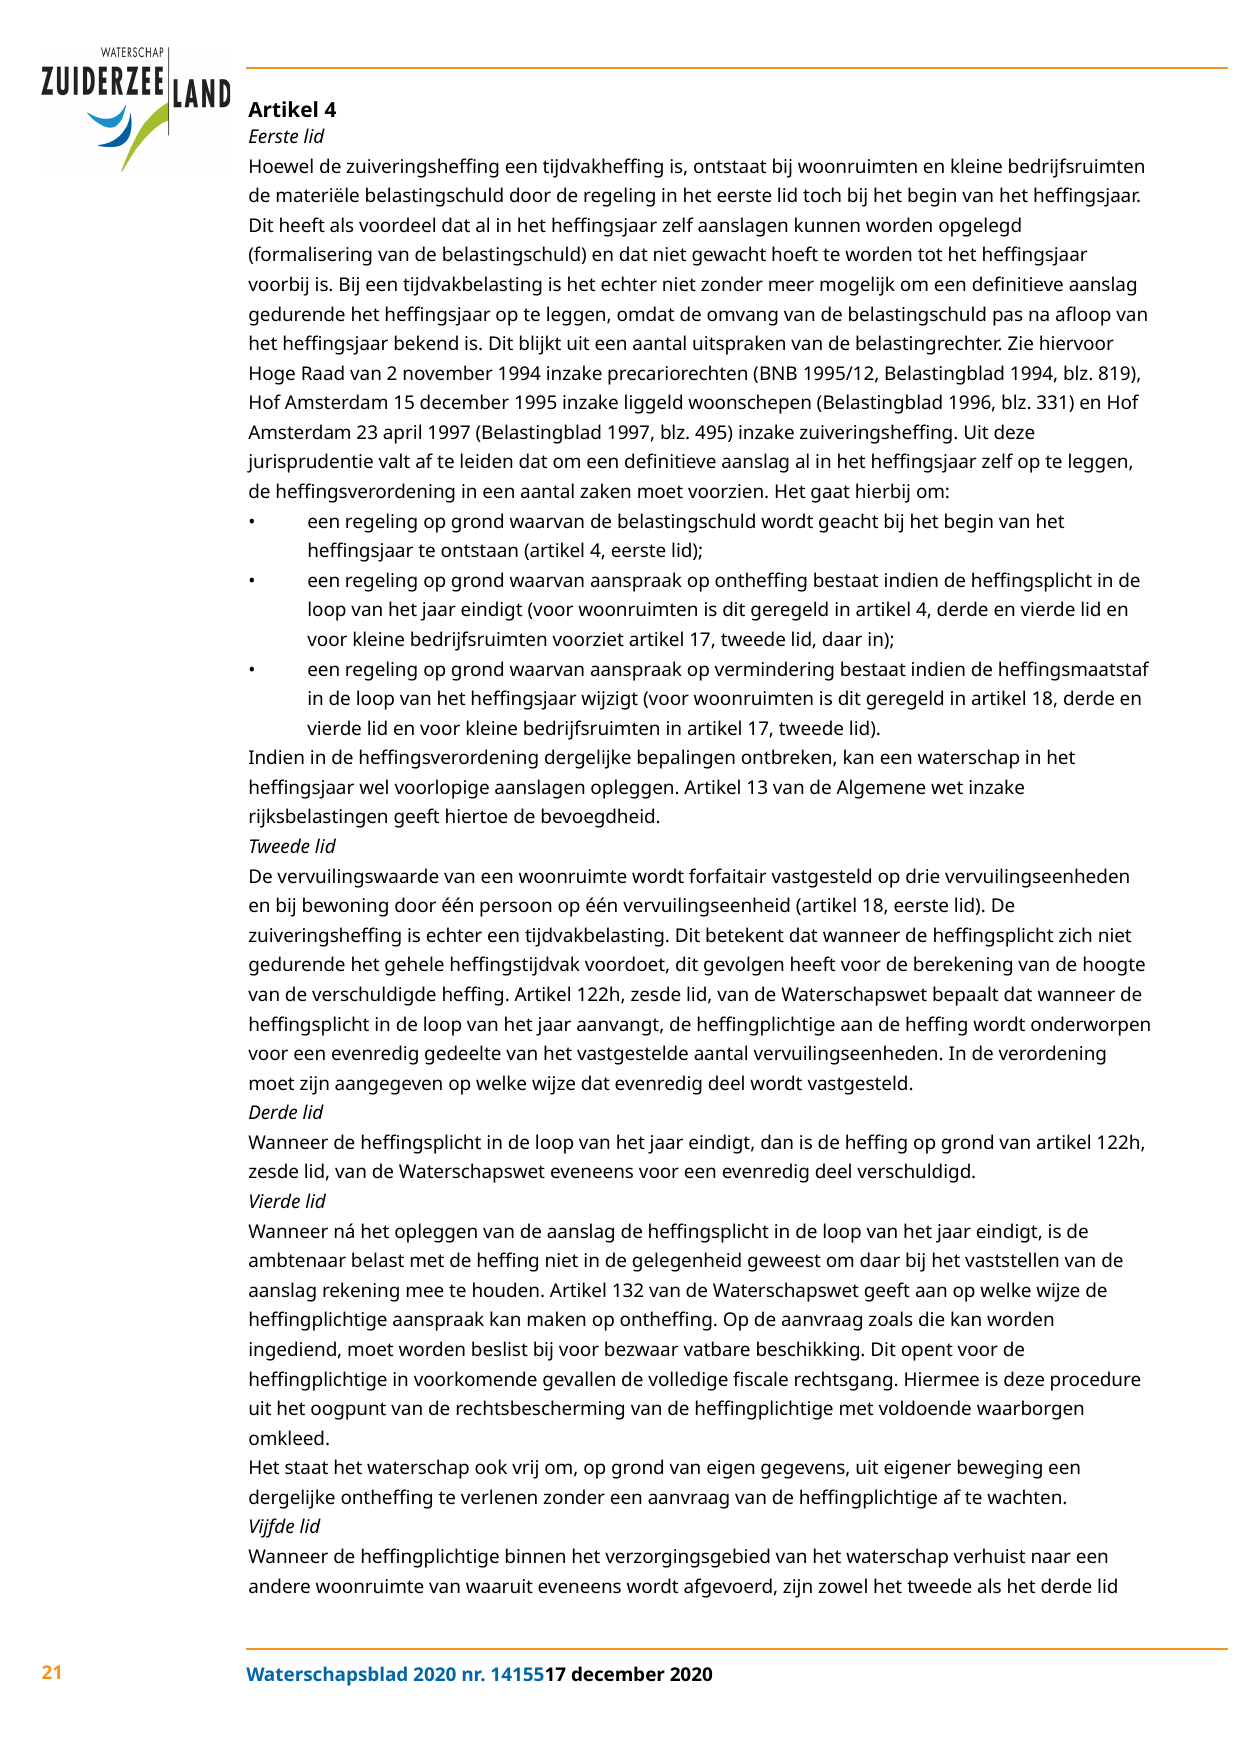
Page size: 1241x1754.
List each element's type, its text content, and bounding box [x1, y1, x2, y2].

text Artikel 4 [248, 95, 1152, 123]
text Vijfde lid [248, 1514, 1152, 1539]
text Vierde lid [248, 1188, 1152, 1214]
picture [41, 47, 231, 172]
text Indien in de heffingsverordening dergelijke bepalingen ontbreken, kan een waterschap in het heffingsjaar wel voorlopige aanslagen opleggen. Artikel 13 van de Algemene wet inzake rijksbelastingen geeft hiertoe de bevoegdheid. [248, 744, 1152, 829]
text Tweede lid [248, 833, 1152, 859]
text Het staat het waterschap ook vrij om, op grond van eigen gegevens, uit eigener beweging een dergelijke ontheffing te verlenen zonder een aanvraag van de heffingplichtige af te wachten. [248, 1454, 1152, 1510]
text Wanneer ná het opleggen van de aanslag de heffingsplicht in de loop van het jaar eindigt, is de ambtenaar belast met de heffing niet in de gelegenheid geweest om daar bij het vaststellen van de aanslag rekening mee te houden. Artikel 132 van de Waterschapswet geeft aan op welke wijze de heffingplichtige aanspraak kan maken op ontheffing. Op de aanvraag zoals die kan worden ingediend, moet worden beslist bij voor bezwaar vatbare beschikking. Dit opent voor de heffingplichtige in voorkomende gevallen de volledige fiscale rechtsgang. Hiermee is deze procedure uit het oogpunt van de rechtsbescherming van de heffingplichtige met voldoende waarborgen omkleed. [248, 1218, 1152, 1451]
list een regeling op grond waarvan aanspraak op vermindering bestaat indien de heffingsmaatstaf in de loop van het heffingsjaar wijzigt (voor woonruimten is dit geregeld in artikel 18, derde en vierde lid en voor kleine bedrijfsruimten in artikel 17, tweede lid). [248, 656, 1152, 741]
text Hoewel de zuiveringsheffing een tijdvakheffing is, ontstaat bij woonruimten en kleine bedrijfsruimten de materiële belastingschuld door de regeling in het eerste lid toch bij het begin van het heffingsjaar. Dit heeft als voordeel dat al in het heffingsjaar zelf aanslagen kunnen worden opgelegd (formalisering van de belastingschuld) en dat niet gewacht hoeft te worden tot het heffingsjaar voorbij is. Bij een tijdvakbelasting is het echter niet zonder meer mogelijk om een definitieve aanslag gedurende het heffingsjaar op te leggen, omdat de omvang van de belastingschuld pas na afloop van het heffingsjaar bekend is. Dit blijkt uit een aantal uitspraken van de belastingrechter. Zie hiervoor Hoge Raad van 2 november 1994 inzake precariorechten (BNB 1995/12, Belastingblad 1994, blz. 819), Hof Amsterdam 15 december 1995 inzake liggeld woonschepen (Belastingblad 1996, blz. 331) en Hof Amsterdam 23 april 1997 (Belastingblad 1997, blz. 495) inzake zuiveringsheffing. Uit deze jurisprudentie valt af te leiden dat om een definitieve aanslag al in het heffingsjaar zelf op te leggen, de heffingsverordening in een aantal zaken moet voorzien. Het gaat hierbij om: [248, 153, 1152, 504]
list een regeling op grond waarvan de belastingschuld wordt geacht bij het begin van het heffingsjaar te ontstaan (artikel 4, eerste lid); [248, 508, 1152, 563]
text Eerste lid [248, 123, 1152, 149]
text De vervuilingswaarde van een woonruimte wordt forfaitair vastgesteld op drie vervuilingseenheden en bij bewoning door één persoon op één vervuilingseenheid (artikel 18, eerste lid). De zuiveringsheffing is echter een tijdvakbelasting. Dit betekent dat wanneer de heffingsplicht zich niet gedurende het gehele heffingstijdvak voordoet, dit gevolgen heeft voor de berekening van de hoogte van de verschuldigde heffing. Artikel 122h, zesde lid, van de Waterschapswet bepaalt dat wanneer de heffingsplicht in de loop van het jaar aanvangt, de heffingplichtige aan de heffing wordt onderworpen voor een evenredig gedeelte van het vastgestelde aantal vervuilingseenheden. In de verordening moet zijn aangegeven op welke wijze dat evenredig deel wordt vastgesteld. [248, 863, 1152, 1096]
list een regeling op grond waarvan aanspraak op ontheffing bestaat indien de heffingsplicht in de loop van het jaar eindigt (voor woonruimten is dit geregeld in artikel 4, derde en vierde lid en voor kleine bedrijfsruimten voorziet artikel 17, tweede lid, daar in); [248, 567, 1152, 652]
text Derde lid [248, 1099, 1152, 1125]
text Wanneer de heffingplichtige binnen het verzorgingsgebied van het waterschap verhuist naar een andere woonruimte van waaruit eveneens wordt afgevoerd, zijn zowel het tweede als het derde lid [248, 1543, 1152, 1598]
text Wanneer de heffingsplicht in de loop van het jaar eindigt, dan is de heffing op grond van artikel 122h, zesde lid, van de Waterschapswet eveneens voor een evenredig deel verschuldigd. [248, 1129, 1152, 1184]
